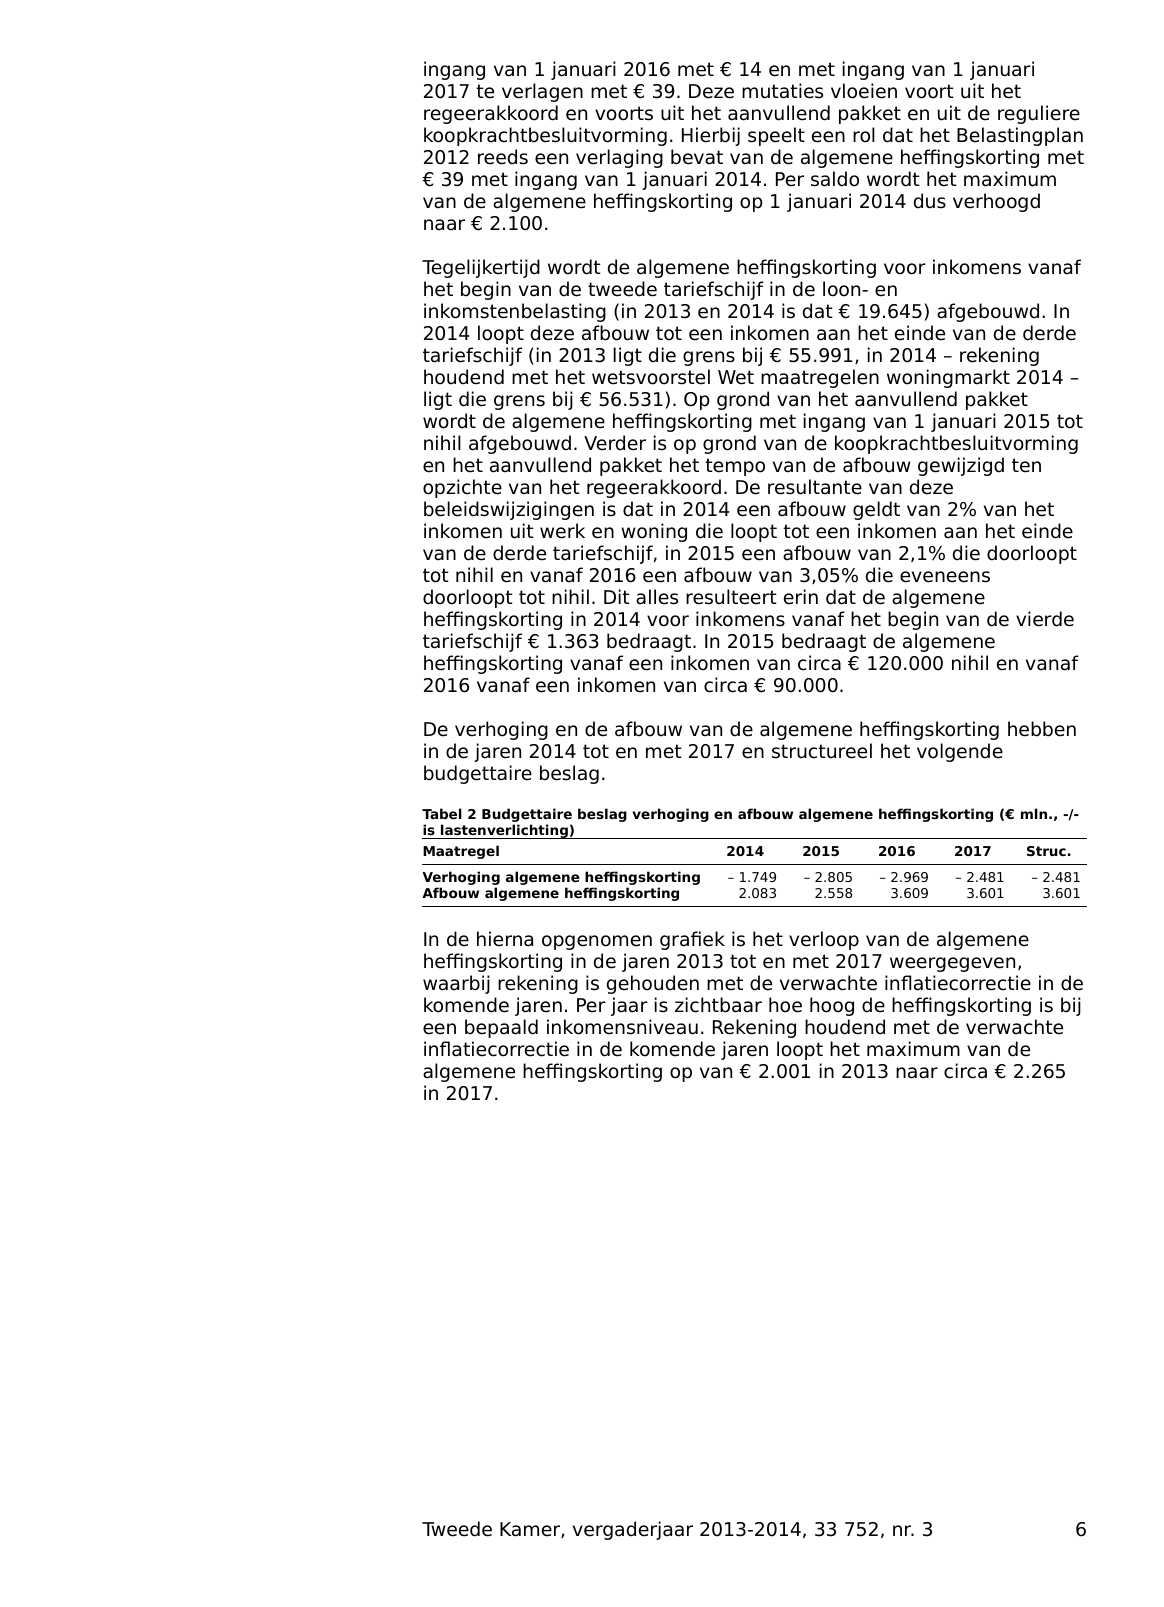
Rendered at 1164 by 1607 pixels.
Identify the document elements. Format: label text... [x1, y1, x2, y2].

table_cell 2016 [859, 839, 935, 864]
table_cell 3.601 [1011, 886, 1087, 906]
table_cell Afbouw algemene heffingskorting [422, 886, 707, 906]
table_cell 3.609 [859, 886, 935, 906]
table_cell 2015 [783, 839, 859, 864]
table_cell Maatregel [422, 839, 707, 864]
text In de hierna opgenomen grafiek is het verloop van de algemene heffingskorting in de jaren 2013 tot en met 2017 weergegeven, waarbij rekening is gehouden met de verwachte inflatiecorrectie in de komende jaren. Per jaar is zichtbaar hoe hoog de heffingskorting is bij een bepaald inkomensniveau. Rekening houdend met de verwachte inflatiecorrectie in de komende jaren loopt het maximum van de algemene heffingskorting op van € 2.001 in 2013 naar circa € 2.265 in 2017. [422, 929, 1087, 1105]
table_cell 2.558 [783, 886, 859, 906]
table_cell Struc. [1011, 839, 1087, 864]
text ingang van 1 januari 2016 met € 14 en met ingang van 1 januari 2017 te verlagen met € 39. Deze mutaties vloeien voort uit het regeerakkoord en voorts uit het aanvullend pakket en uit de reguliere koopkrachtbesluitvorming. Hierbij speelt een rol dat het Belastingplan 2012 reeds een verlaging bevat van de algemene heffingskorting met € 39 met ingang van 1 januari 2014. Per saldo wordt het maximum van de algemene heffingskorting op 1 januari 2014 dus verhoogd naar € 2.100. [422, 59, 1087, 235]
text Tegelijkertijd wordt de algemene heffingskorting voor inkomens vanaf het begin van de tweede tariefschijf in de loon- en inkomstenbelasting (in 2013 en 2014 is dat € 19.645) afgebouwd. In 2014 loopt deze afbouw tot een inkomen aan het einde van de derde tariefschijf (in 2013 ligt die grens bij € 55.991, in 2014 – rekening houdend met het wetsvoorstel Wet maatregelen woningmarkt 2014 – ligt die grens bij € 56.531). Op grond van het aanvullend pakket wordt de algemene heffingskorting met ingang van 1 januari 2015 tot nihil afgebouwd. Verder is op grond van de koopkrachtbesluitvorming en het aanvullend pakket het tempo van de afbouw gewijzigd ten opzichte van het regeerakkoord. De resultante van deze beleidswijzigingen is dat in 2014 een afbouw geldt van 2% van het inkomen uit werk en woning die loopt tot een inkomen aan het einde van de derde tariefschijf, in 2015 een afbouw van 2,1% die doorloopt tot nihil en vanaf 2016 een afbouw van 3,05% die eveneens doorloopt tot nihil. Dit alles resulteert erin dat de algemene heffingskorting in 2014 voor inkomens vanaf het begin van de vierde tariefschijf € 1.363 bedraagt. In 2015 bedraagt de algemene heffingskorting vanaf een inkomen van circa € 120.000 nihil en vanaf 2016 vanaf een inkomen van circa € 90.000. [422, 257, 1087, 697]
table_cell 2.083 [707, 886, 783, 906]
text De verhoging en de afbouw van de algemene heffingskorting hebben in de jaren 2014 tot en met 2017 en structureel het volgende budgettaire beslag. [422, 719, 1087, 785]
table_cell – 2.481 [1011, 865, 1087, 886]
table_cell – 2.805 [783, 865, 859, 886]
table_header Tabel 2 Budgettaire beslag verhoging en afbouw algemene heffingskorting (€ mln., -/- is lastenverlichting) [422, 807, 1087, 838]
table_cell Verhoging algemene heffingskorting [422, 865, 707, 886]
table_cell 3.601 [935, 886, 1011, 906]
table_cell – 1.749 [707, 865, 783, 886]
table_cell 2014 [707, 839, 783, 864]
table_cell – 2.969 [859, 865, 935, 886]
table_cell – 2.481 [935, 865, 1011, 886]
table_cell 2017 [935, 839, 1011, 864]
